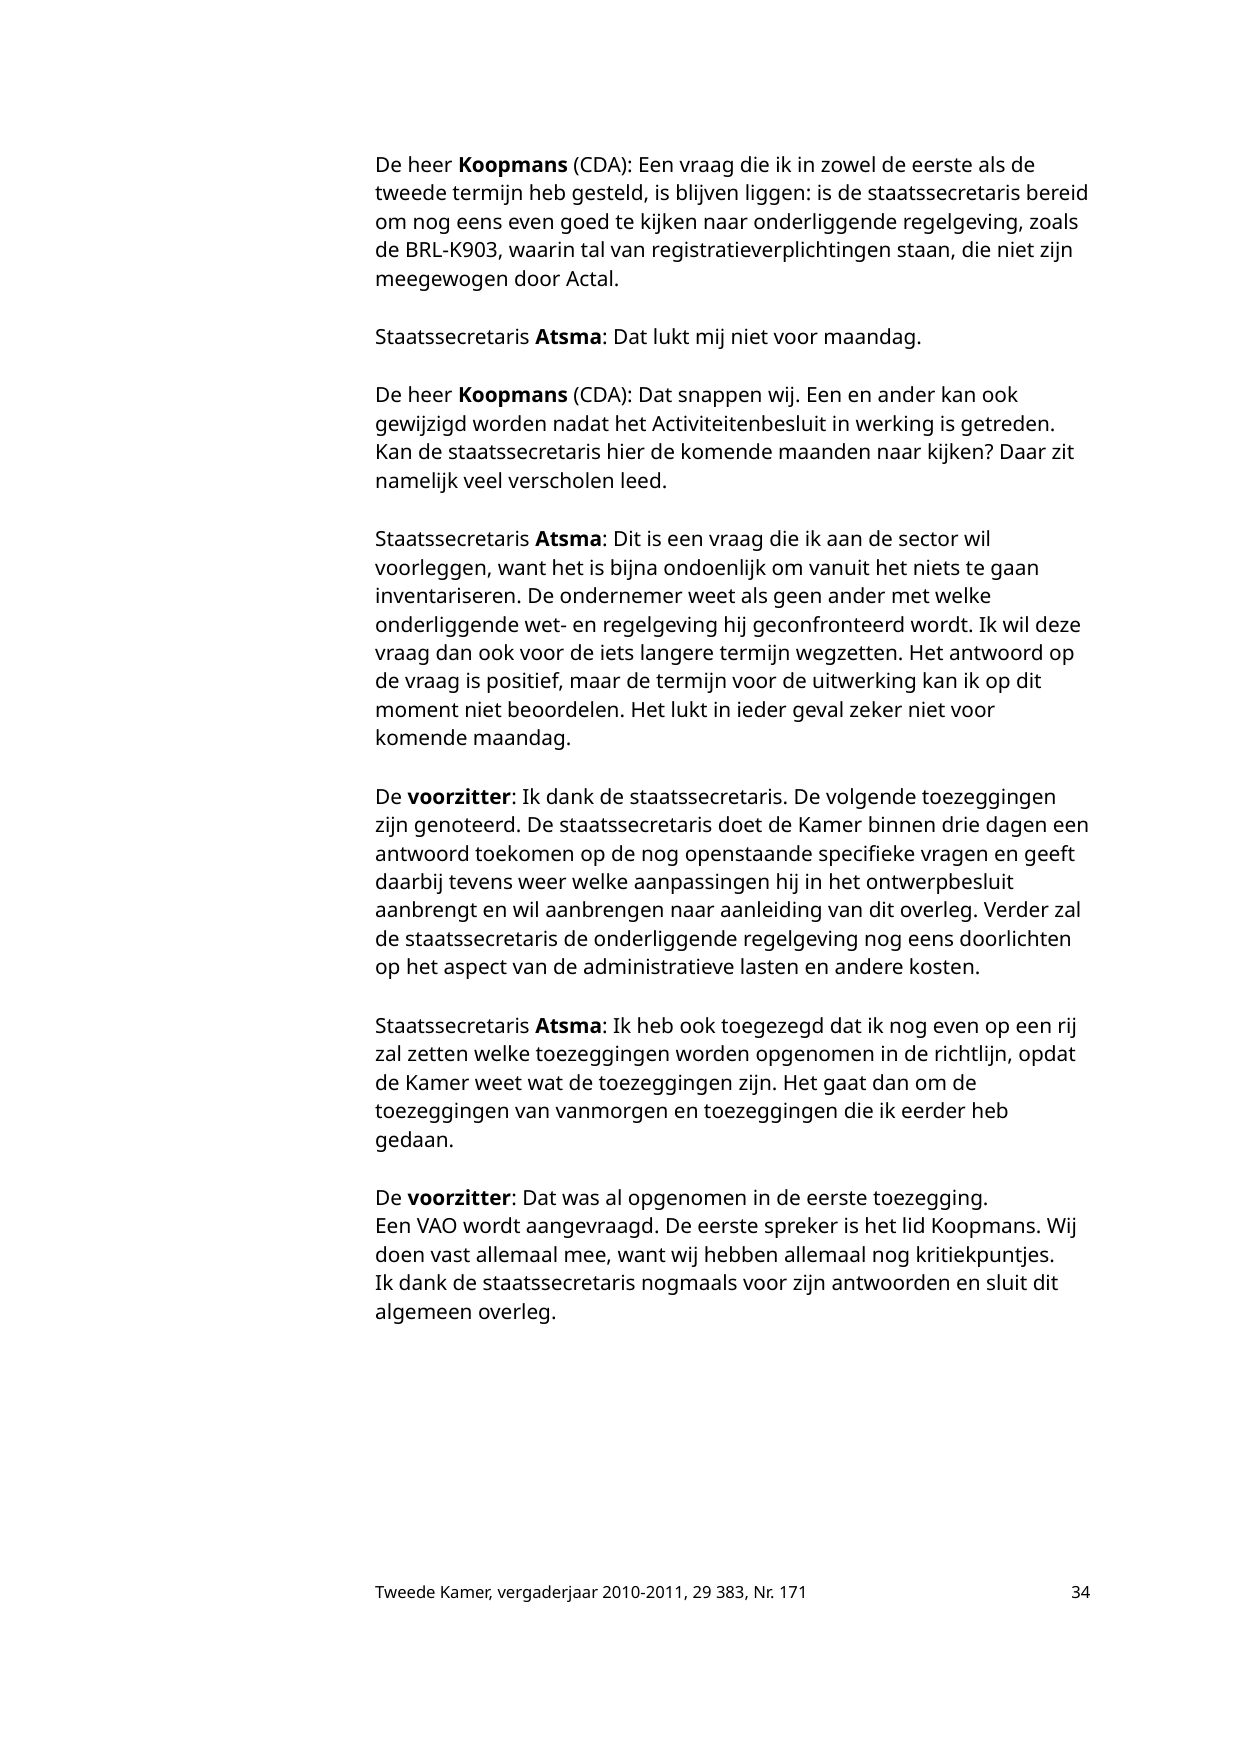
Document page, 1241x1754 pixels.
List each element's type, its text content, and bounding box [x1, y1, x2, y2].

text Staatssecretaris Atsma: Dit is een vraag die ik aan de sector wil voorleggen, want het is bijna ondoenlijk om vanuit het niets te gaan inventariseren. De ondernemer weet als geen ander met welke onderliggende wet- en regelgeving hij geconfronteerd wordt. Ik wil deze vraag dan ook voor de iets langere termijn wegzetten. Het antwoord op de vraag is positief, maar de termijn voor de uitwerking kan ik op dit moment niet beoordelen. Het lukt in ieder geval zeker niet voor komende maandag. [375, 524, 1090, 752]
text De heer Koopmans (CDA): Dat snappen wij. Een en ander kan ook gewijzigd worden nadat het Activiteitenbesluit in werking is getreden. Kan de staatssecretaris hier de komende maanden naar kijken? Daar zit namelijk veel verscholen leed. [375, 381, 1090, 494]
text Staatssecretaris Atsma: Dat lukt mij niet voor maandag. [375, 322, 1090, 351]
text De voorzitter: Dat was al opgenomen in de eerste toezegging. [375, 1183, 1090, 1212]
text Staatssecretaris Atsma: Ik heb ook toegezegd dat ik nog even op een rij zal zetten welke toezeggingen worden opgenomen in de richtlijn, opdat de Kamer weet wat de toezeggingen zijn. Het gaat dan om de toezeggingen van vanmorgen en toezeggingen die ik eerder heb gedaan. [375, 1011, 1090, 1153]
text De voorzitter: Ik dank de staatssecretaris. De volgende toezeggingen zijn genoteerd. De staatssecretaris doet de Kamer binnen drie dagen een antwoord toekomen op de nog openstaande specifieke vragen en geeft daarbij tevens weer welke aanpassingen hij in het ontwerpbesluit aanbrengt en wil aanbrengen naar aanleiding van dit overleg. Verder zal de staatssecretaris de onderliggende regelgeving nog eens doorlichten op het aspect van de administratieve lasten en andere kosten. [375, 782, 1090, 981]
text De heer Koopmans (CDA): Een vraag die ik in zowel de eerste als de tweede termijn heb gesteld, is blijven liggen: is de staatssecretaris bereid om nog eens even goed te kijken naar onderliggende regelgeving, zoals de BRL-K903, waarin tal van registratieverplichtingen staan, die niet zijn meegewogen door Actal. [375, 150, 1090, 292]
text Een VAO wordt aangevraagd. De eerste spreker is het lid Koopmans. Wij doen vast allemaal mee, want wij hebben allemaal nog kritiekpuntjes. [375, 1212, 1090, 1268]
text Ik dank de staatssecretaris nogmaals voor zijn antwoorden en sluit dit algemeen overleg. [375, 1268, 1090, 1325]
